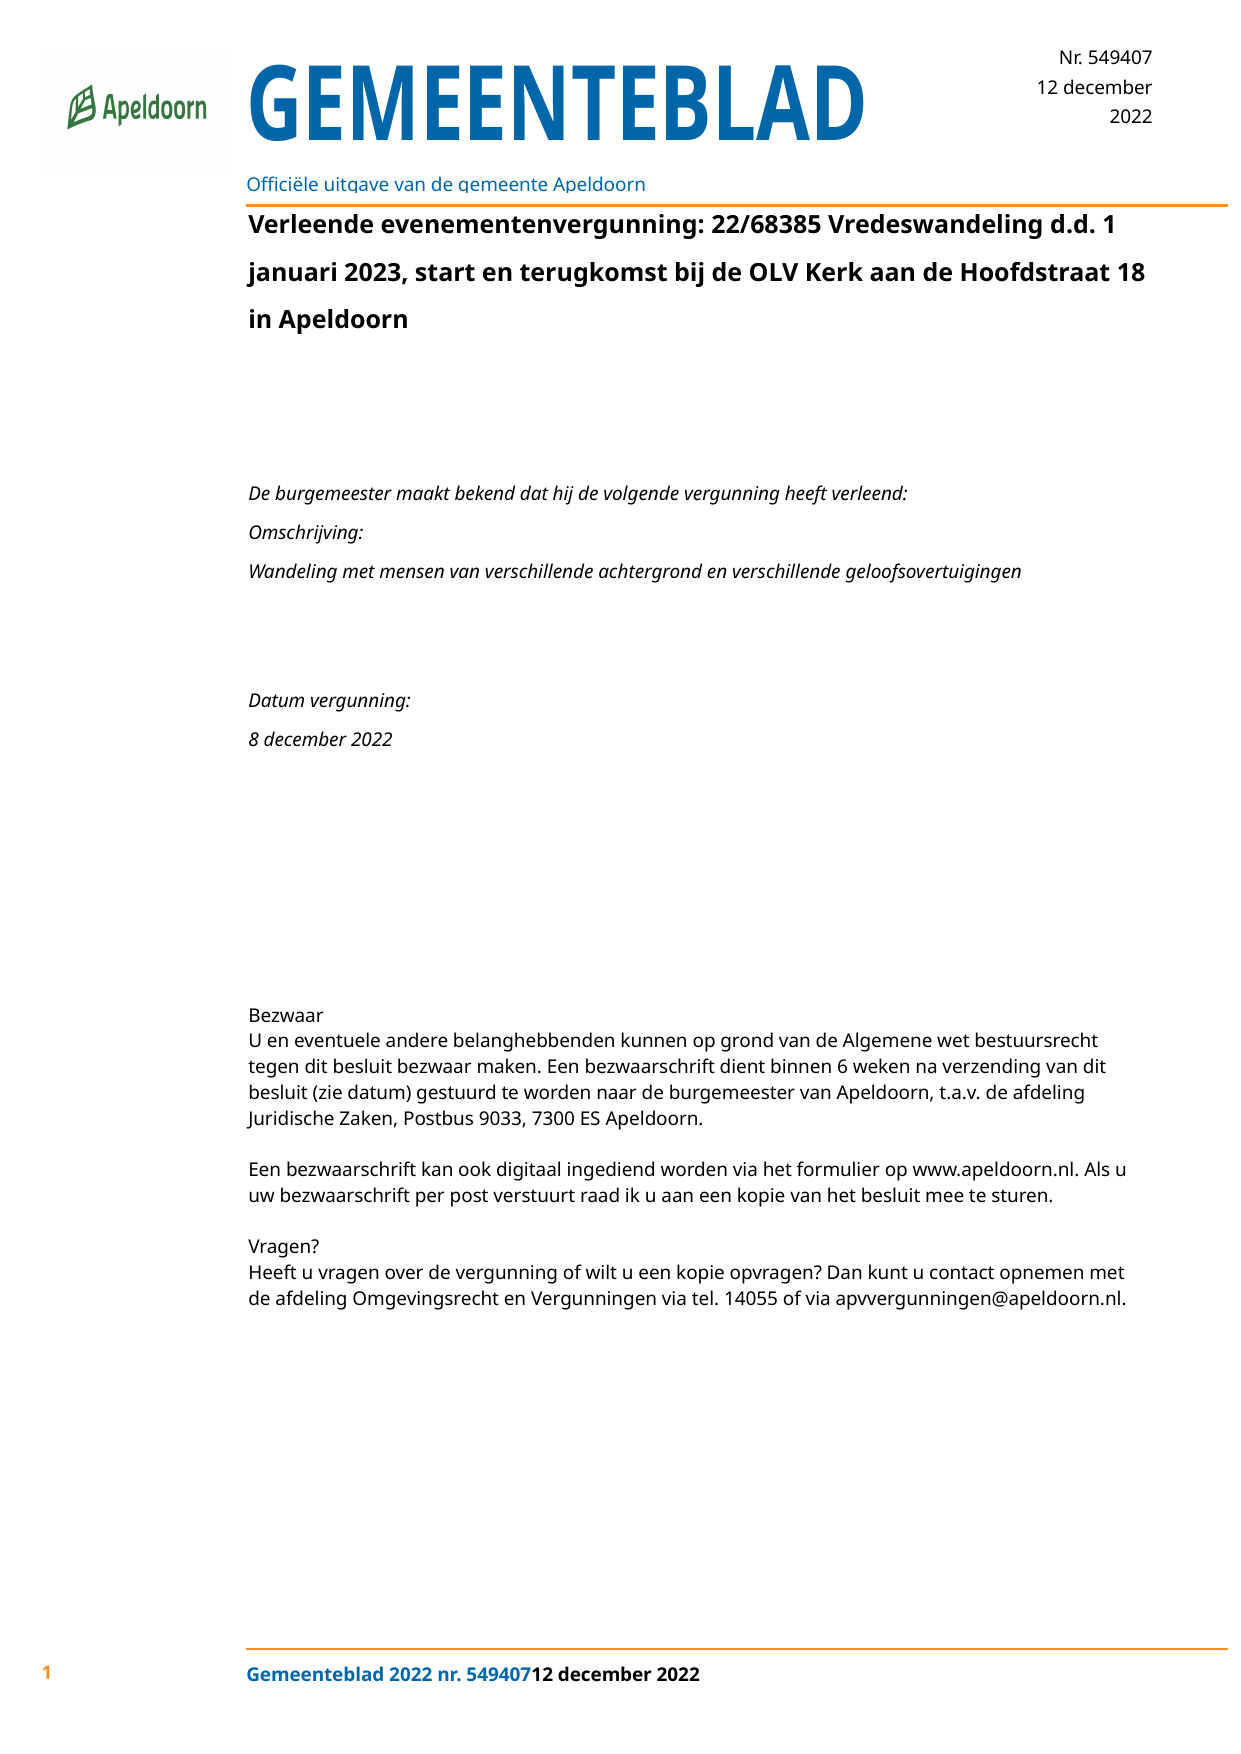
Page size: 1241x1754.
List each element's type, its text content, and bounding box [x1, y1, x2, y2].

text Bezwaar [248, 1002, 1152, 1028]
text Een bezwaarschrift kan ook digitaal ingediend worden via het formulier op www.apeldoorn.nl. Als u uw bezwaarschrift per post verstuurt raad ik u aan een kopie van het besluit mee te sturen. [248, 1156, 1152, 1208]
picture [41, 47, 231, 172]
text Vragen? [248, 1233, 1152, 1259]
text U en eventuele andere belanghebbenden kunnen op grond van de Algemene wet bestuursrecht tegen dit besluit bezwaar maken. Een bezwaarschrift dient binnen 6 weken na verzending van dit besluit (zie datum) gestuurd te worden naar de burgemeester van Apeldoorn, t.a.v. de afdeling Juridische Zaken, Postbus 9033, 7300 ES Apeldoorn. [248, 1028, 1152, 1131]
text De burgemeester maakt bekend dat hij de volgende vergunning heeft verleend: [248, 480, 1152, 506]
text Heeft u vragen over de vergunning of wilt u een kopie opvragen? Dan kunt u contact opnemen met de afdeling Omgevingsrecht en Vergunningen via tel. 14055 of via apvvergunningen@apeldoorn.nl. [248, 1259, 1152, 1311]
text Verleende evenementenvergunning: 22/68385 Vredeswandeling d.d. 1 januari 2023, start en terugkomst bij de OLV Kerk aan de Hoofdstraat 18 in Apeldoorn [248, 207, 1152, 336]
text Wandeling met mensen van verschillende achtergrond en verschillende geloofsovertuigingen [248, 558, 1152, 584]
text Datum vergunning: [248, 687, 1152, 713]
text Omschrijving: [248, 519, 1152, 545]
text 8 december 2022 [248, 727, 1152, 752]
